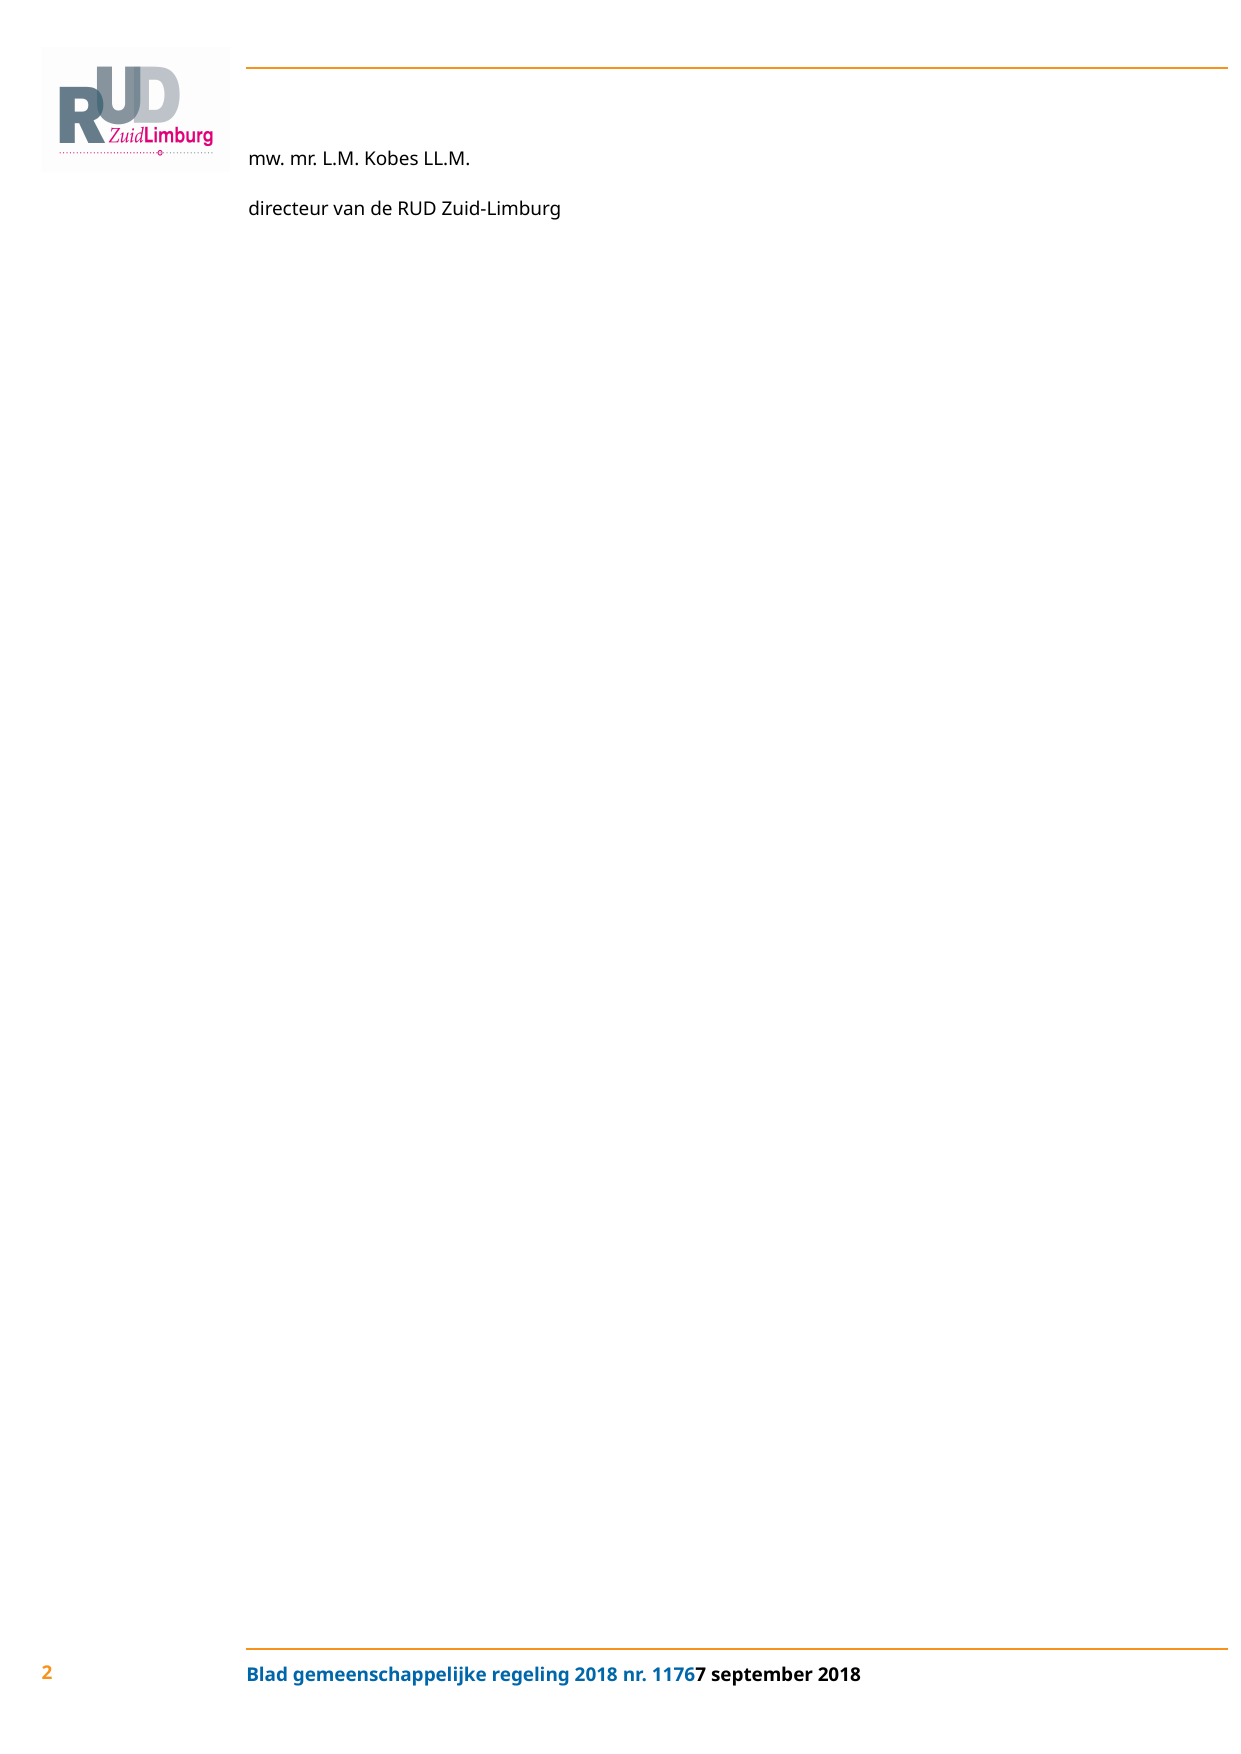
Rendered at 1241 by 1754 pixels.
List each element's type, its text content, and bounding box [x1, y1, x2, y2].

picture [41, 47, 231, 172]
text mw. mr. L.M. Kobes LL.M. [248, 145, 1152, 171]
text directeur van de RUD Zuid-Limburg [248, 196, 1152, 221]
